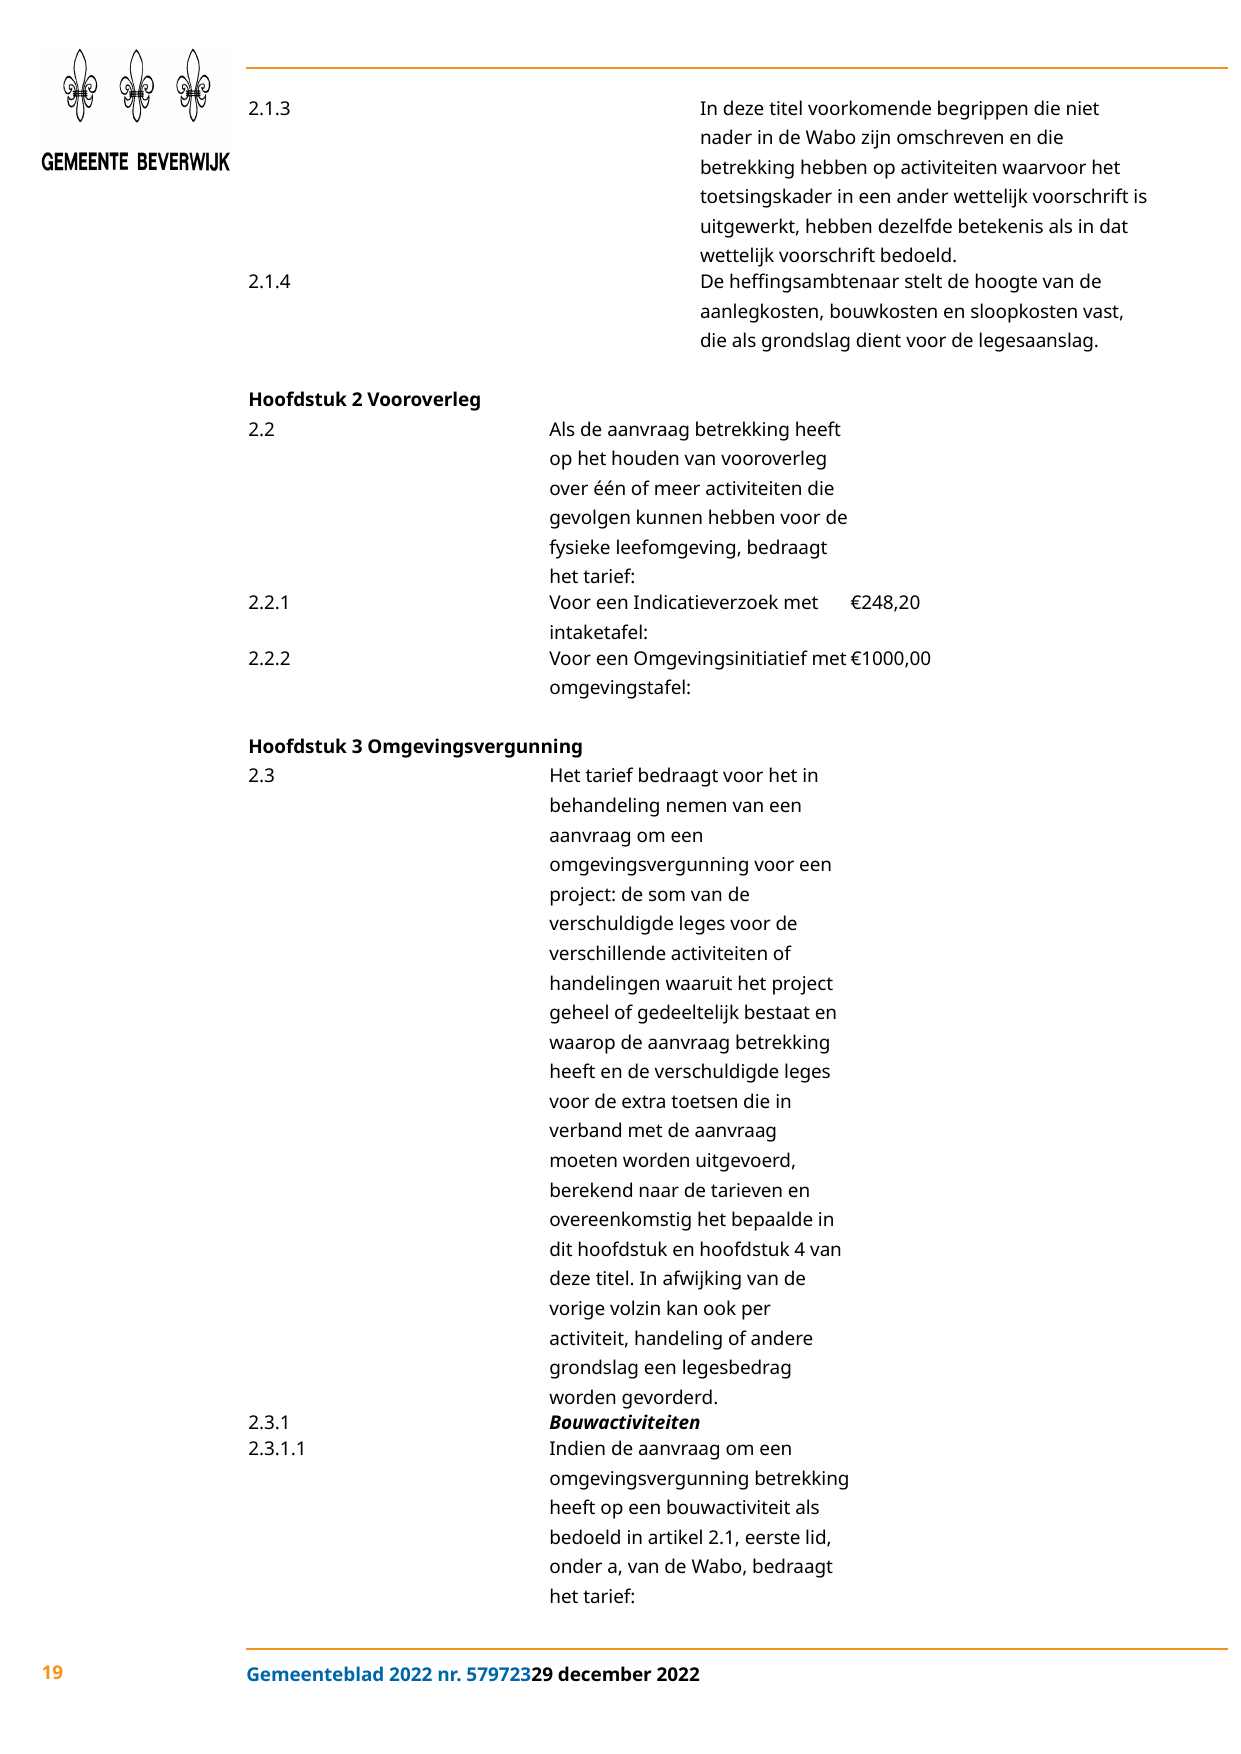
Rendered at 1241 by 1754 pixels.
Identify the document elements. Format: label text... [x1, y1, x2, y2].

table_cell 2.2.2 [248, 645, 549, 700]
table_header [850, 763, 1152, 1409]
table_cell 2.1.4 [248, 269, 700, 353]
table_cell Voor een Omgevingsinitiatief met omgevingstafel: [549, 645, 850, 700]
table_cell 2.3.1 [248, 1410, 549, 1435]
text Hoofdstuk 2 Vooroverleg [248, 386, 1152, 412]
table_cell [850, 1410, 1152, 1435]
table_header 2.3 [248, 763, 549, 1409]
table_cell 2.1.3 [248, 95, 700, 268]
table_cell Bouwactiviteiten [549, 1410, 850, 1435]
table_cell [850, 1435, 1152, 1609]
table_cell €1000,00 [850, 645, 1152, 700]
table_cell €248,20 [850, 590, 1152, 645]
table_cell 2.2.1 [248, 590, 549, 645]
table_cell In deze titel voorkomende begrippen die niet nader in de Wabo zijn omschreven en die betrekking hebben op activiteiten waarvoor het toetsingskader in een ander wettelijk voorschrift is uitgewerkt, hebben dezelfde betekenis als in dat wettelijk voorschrift bedoeld. [700, 95, 1152, 268]
table_header [850, 416, 1152, 589]
text Hoofdstuk 3 Omgevingsvergunning [248, 733, 1152, 759]
picture [41, 47, 231, 172]
table_cell Indien de aanvraag om een omgevingsvergunning betrekking heeft op een bouwactiviteit als bedoeld in artikel 2.1, eerste lid, onder a, van de Wabo, bedraagt het tarief: [549, 1435, 850, 1609]
table_cell Voor een Indicatieverzoek met intaketafel: [549, 590, 850, 645]
table_cell 2.3.1.1 [248, 1435, 549, 1609]
table_cell De heffingsambtenaar stelt de hoogte van de aanlegkosten, bouwkosten en sloopkosten vast, die als grondslag dient voor de legesaanslag. [700, 269, 1152, 353]
table_header 2.2 [248, 416, 549, 589]
table_header Als de aanvraag betrekking heeft op het houden van vooroverleg over één of meer activiteiten die gevolgen kunnen hebben voor de fysieke leefomgeving, bedraagt het tarief: [549, 416, 850, 589]
table_header Het tarief bedraagt voor het in behandeling nemen van een aanvraag om een omgevingsvergunning voor een project: de som van de verschuldigde leges voor de verschillende activiteiten of handelingen waaruit het project geheel of gedeeltelijk bestaat en waarop de aanvraag betrekking heeft en de verschuldigde leges voor de extra toetsen die in verband met de aanvraag moeten worden uitgevoerd, berekend naar de tarieven en overeenkomstig het bepaalde in dit hoofdstuk en hoofdstuk 4 van deze titel. In afwijking van de vorige volzin kan ook per activiteit, handeling of andere grondslag een legesbedrag worden gevorderd. [549, 763, 850, 1409]
